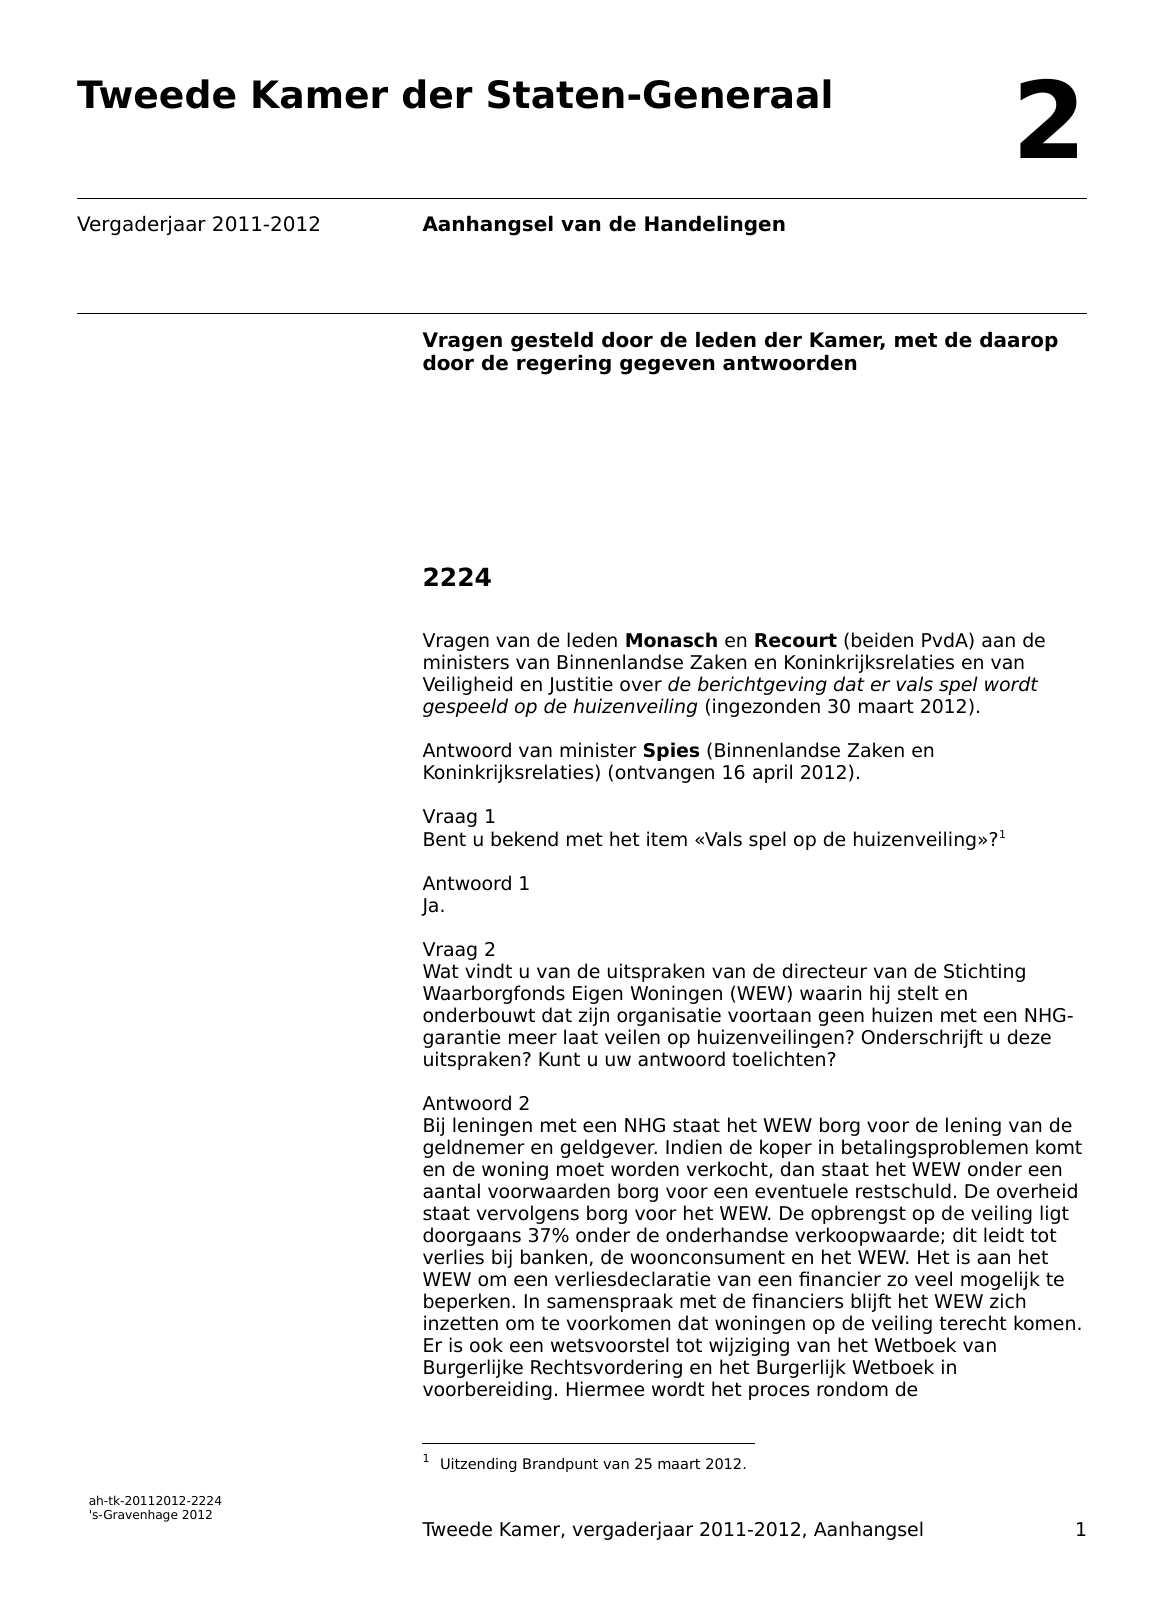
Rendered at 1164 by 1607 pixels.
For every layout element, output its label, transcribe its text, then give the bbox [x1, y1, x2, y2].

table_header Tweede Kamer der Staten-Generaal [77, 59, 886, 198]
table_cell [77, 314, 422, 375]
text Antwoord van minister Spies (Binnenlandse Zaken en Koninkrijksrelaties) (ontvangen 16 april 2012). [422, 740, 1087, 784]
text 2224 [422, 563, 1087, 592]
text Antwoord 1 [422, 873, 1087, 894]
table_cell Aanhangsel van de Handelingen [422, 199, 1087, 313]
table_cell Vergaderjaar 2011-2012 [77, 199, 422, 313]
text Vragen van de leden Monasch en Recourt (beiden PvdA) aan de ministers van Binnenlandse Zaken en Koninkrijksrelaties en van Veiligheid en Justitie over de berichtgeving dat er vals spel wordt gespeeld op de huizenveiling (ingezonden 30 maart 2012). [422, 630, 1087, 718]
text Vraag 2 [422, 939, 1087, 961]
table_header 2 [886, 59, 1087, 198]
text Bij leningen met een NHG staat het WEW borg voor de lening van de geldnemer en geldgever. Indien de koper in betalingsproblemen komt en de woning moet worden verkocht, dan staat het WEW onder een aantal voorwaarden borg voor een eventuele restschuld. De overheid staat vervolgens borg voor het WEW. De opbrengst op de veiling ligt doorgaans 37% onder de onderhandse verkoopwaarde; dit leidt tot verlies bij banken, de woonconsument en het WEW. Het is aan het WEW om een verliesdeclaratie van een financier zo veel mogelijk te beperken. In samenspraak met de financiers blijft het WEW zich inzetten om te voorkomen dat woningen op de veiling terecht komen. Er is ook een wetsvoorstel tot wijziging van het Wetboek van Burgerlijke Rechtsvordering en het Burgerlijk Wetboek in voorbereiding. Hiermee wordt het proces rondom de [422, 1115, 1087, 1401]
text 's-Gravenhage 2012 [88, 1508, 323, 1522]
text Uitzending Brandpunt van 25 maart 2012. [422, 1452, 1087, 1474]
table_cell Vragen gesteld door de leden der Kamer, met de daarop door de regering gegeven antwoorden [422, 314, 1087, 375]
text ah-tk-20112012-2224 [88, 1494, 323, 1508]
text Wat vindt u van de uitspraken van de directeur van de Stichting Waarborgfonds Eigen Woningen (WEW) waarin hij stelt en onderbouwt dat zijn organisatie voortaan geen huizen met een NHG-garantie meer laat veilen op huizenveilingen? Onderschrijft u deze uitspraken? Kunt u uw antwoord toelichten? [422, 961, 1087, 1071]
text Bent u bekend met het item «Vals spel op de huizenveiling»? [422, 828, 1087, 850]
text Vraag 1 [422, 806, 1087, 828]
text Antwoord 2 [422, 1093, 1087, 1115]
text Ja. [422, 894, 1087, 917]
